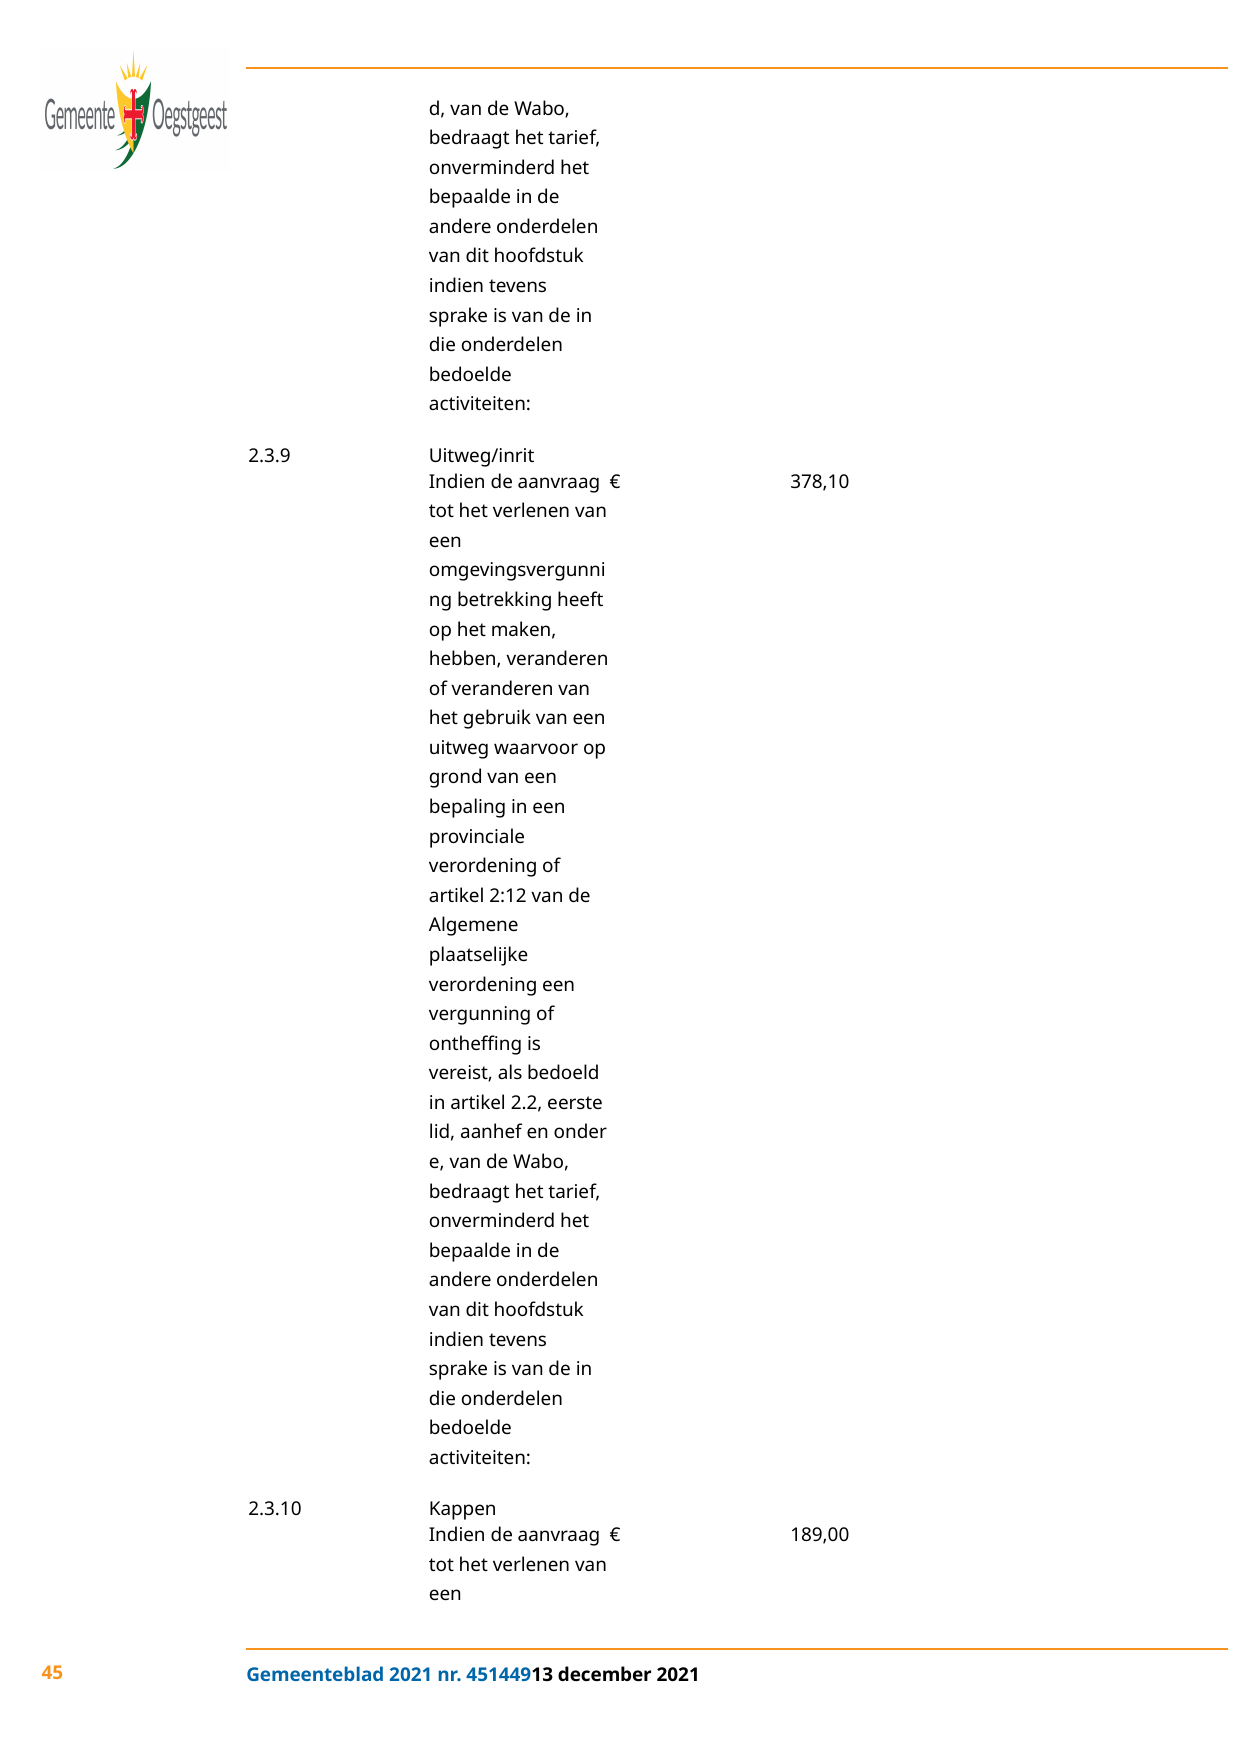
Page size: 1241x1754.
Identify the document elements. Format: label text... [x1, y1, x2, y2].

table_cell [790, 442, 971, 468]
table_cell [248, 468, 429, 1470]
table_cell € [609, 1521, 790, 1606]
table_cell Uitweg/inrit [429, 442, 609, 468]
table_cell € [609, 468, 790, 1470]
table_cell [248, 1470, 429, 1496]
table_cell 2.3.9 [248, 442, 429, 468]
picture [41, 47, 231, 172]
table_cell [248, 1521, 429, 1606]
table_cell [790, 416, 971, 442]
table_cell Indien de aanvraag tot het verlenen van een omgevingsvergunning betrekking heeft op het maken, hebben, veranderen of veranderen van het gebruik van een uitweg waarvoor op grond van een bepaling in een provinciale verordening of artikel 2:12 van de Algemene plaatselijke verordening een vergunning of ontheffing is vereist, als bedoeld in artikel 2.2, eerste lid, aanhef en onder e, van de Wabo, bedraagt het tarief, onverminderd het bepaalde in de andere onderdelen van dit hoofdstuk indien tevens sprake is van de in die onderdelen bedoelde activiteiten: [429, 468, 609, 1470]
table_cell [609, 1496, 790, 1521]
table_cell [609, 442, 790, 468]
table_cell [248, 416, 429, 442]
table_cell [429, 416, 609, 442]
table_cell Indien de aanvraag tot het verlenen van een [429, 1521, 609, 1606]
table_cell [609, 95, 790, 416]
table_cell Kappen [429, 1496, 609, 1521]
table_cell [609, 416, 790, 442]
table_cell 189,00 [790, 1521, 971, 1606]
table_cell 378,10 [790, 468, 971, 1470]
table_cell [609, 1470, 790, 1496]
table_cell [790, 95, 971, 416]
table_cell [790, 1470, 971, 1496]
table_cell d, van de Wabo, bedraagt het tarief, onverminderd het bepaalde in de andere onderdelen van dit hoofdstuk indien tevens sprake is van de in die onderdelen bedoelde activiteiten: [429, 95, 609, 416]
table_cell 2.3.10 [248, 1496, 429, 1521]
table_cell [790, 1496, 971, 1521]
table_cell [429, 1470, 609, 1496]
table_cell [248, 95, 429, 416]
